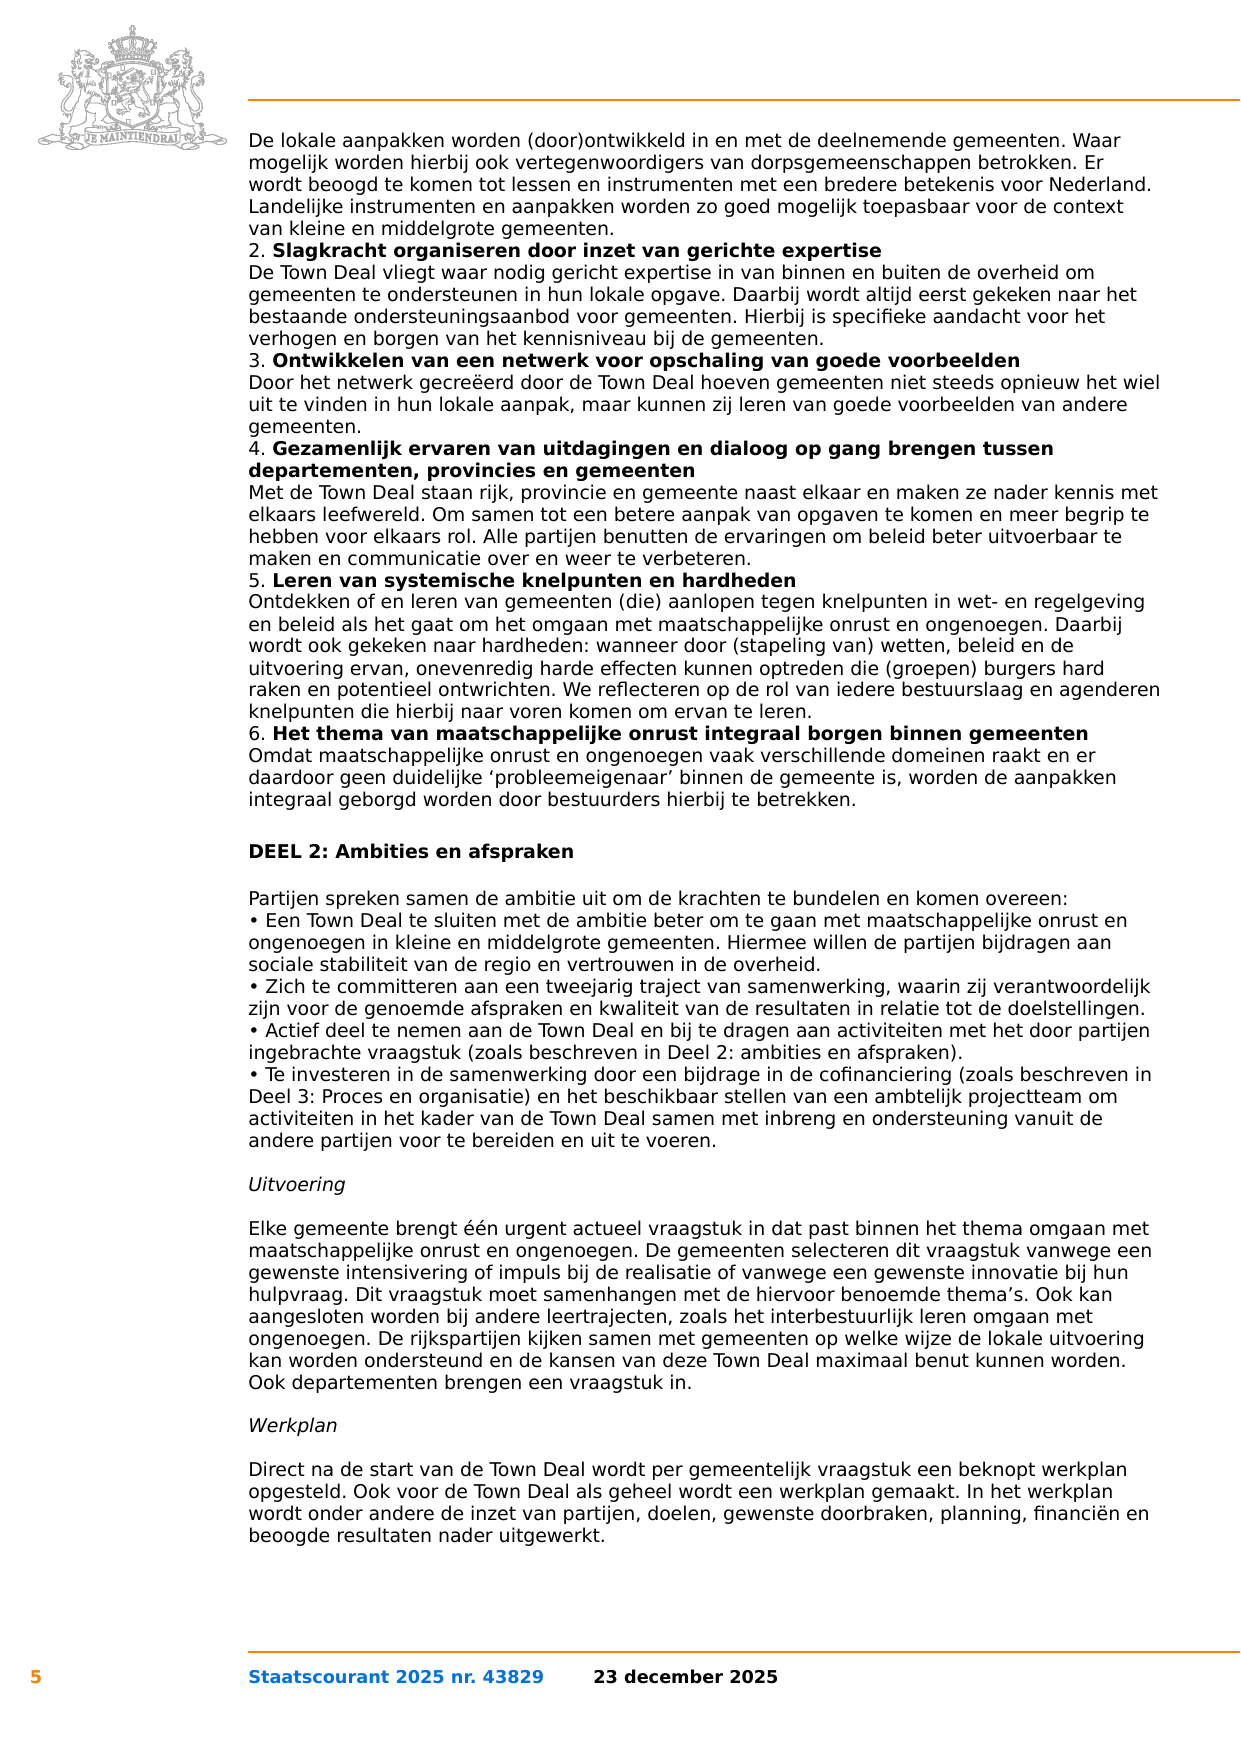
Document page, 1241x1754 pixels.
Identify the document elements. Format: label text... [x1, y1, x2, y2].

text 6. Het thema van maatschappelijke onrust integraal borgen binnen gemeenten [248, 723, 1163, 745]
text Partijen spreken samen de ambitie uit om de krachten te bundelen en komen overeen: [248, 888, 1163, 910]
subtitle Uitvoering [248, 1174, 1163, 1196]
text 2. Slagkracht organiseren door inzet van gerichte expertise [248, 240, 1163, 262]
text 3. Ontwikkelen van een netwerk voor opschaling van goede voorbeelden [248, 350, 1163, 372]
text • Actief deel te nemen aan de Town Deal en bij te dragen aan activiteiten met het door partijen ingebrachte vraagstuk (zoals beschreven in Deel 2: ambities en afspraken). [248, 1020, 1163, 1064]
text De lokale aanpakken worden (door)ontwikkeld in en met de deelnemende gemeenten. Waar mogelijk worden hierbij ook vertegenwoordigers van dorpsgemeenschappen betrokken. Er wordt beoogd te komen tot lessen en instrumenten met een bredere betekenis voor Nederland. Landelijke instrumenten en aanpakken worden zo goed mogelijk toepasbaar voor de context van kleine en middelgrote gemeenten. [248, 130, 1163, 240]
subtitle DEEL 2: Ambities en afspraken [248, 841, 1163, 863]
text Door het netwerk gecreëerd door de Town Deal hoeven gemeenten niet steeds opnieuw het wiel uit te vinden in hun lokale aanpak, maar kunnen zij leren van goede voorbeelden van andere gemeenten. [248, 372, 1163, 438]
subtitle Werkplan [248, 1415, 1163, 1437]
picture [38, 25, 227, 150]
text • Te investeren in de samenwerking door een bijdrage in de cofinanciering (zoals beschreven in Deel 3: Proces en organisatie) en het beschikbaar stellen van een ambtelijk projectteam om activiteiten in het kader van de Town Deal samen met inbreng en ondersteuning vanuit de andere partijen voor te bereiden en uit te voeren. [248, 1064, 1163, 1152]
text Met de Town Deal staan rijk, provincie en gemeente naast elkaar en maken ze nader kennis met elkaars leefwereld. Om samen tot een betere aanpak van opgaven te komen en meer begrip te hebben voor elkaars rol. Alle partijen benutten de ervaringen om beleid beter uitvoerbaar te maken en communicatie over en weer te verbeteren. [248, 482, 1163, 569]
text Omdat maatschappelijke onrust en ongenoegen vaak verschillende domeinen raakt en er daardoor geen duidelijke ‘probleemeigenaar’ binnen de gemeente is, worden de aanpakken integraal geborgd worden door bestuurders hierbij te betrekken. [248, 745, 1163, 811]
text Ontdekken of en leren van gemeenten (die) aanlopen tegen knelpunten in wet- en regelgeving en beleid als het gaat om het omgaan met maatschappelijke onrust en ongenoegen. Daarbij wordt ook gekeken naar hardheden: wanneer door (stapeling van) wetten, beleid en de uitvoering ervan, onevenredig harde effecten kunnen optreden die (groepen) burgers hard raken en potentieel ontwrichten. We reflecteren op de rol van iedere bestuurslaag en agenderen knelpunten die hierbij naar voren komen om ervan te leren. [248, 591, 1163, 723]
text 4. Gezamenlijk ervaren van uitdagingen en dialoog op gang brengen tussen departementen, provincies en gemeenten [248, 438, 1163, 482]
text Elke gemeente brengt één urgent actueel vraagstuk in dat past binnen het thema omgaan met maatschappelijke onrust en ongenoegen. De gemeenten selecteren dit vraagstuk vanwege een gewenste intensivering of impuls bij de realisatie of vanwege een gewenste innovatie bij hun hulpvraag. Dit vraagstuk moet samenhangen met de hiervoor benoemde thema’s. Ook kan aangesloten worden bij andere leertrajecten, zoals het interbestuurlijk leren omgaan met ongenoegen. De rijkspartijen kijken samen met gemeenten op welke wijze de lokale uitvoering kan worden ondersteund en de kansen van deze Town Deal maximaal benut kunnen worden. Ook departementen brengen een vraagstuk in. [248, 1218, 1163, 1393]
text De Town Deal vliegt waar nodig gericht expertise in van binnen en buiten de overheid om gemeenten te ondersteunen in hun lokale opgave. Daarbij wordt altijd eerst gekeken naar het bestaande ondersteuningsaanbod voor gemeenten. Hierbij is specifieke aandacht voor het verhogen en borgen van het kennisniveau bij de gemeenten. [248, 262, 1163, 350]
text Direct na de start van de Town Deal wordt per gemeentelijk vraagstuk een beknopt werkplan opgesteld. Ook voor de Town Deal als geheel wordt een werkplan gemaakt. In het werkplan wordt onder andere de inzet van partijen, doelen, gewenste doorbraken, planning, financiën en beoogde resultaten nader uitgewerkt. [248, 1459, 1163, 1547]
text • Een Town Deal te sluiten met de ambitie beter om te gaan met maatschappelijke onrust en ongenoegen in kleine en middelgrote gemeenten. Hiermee willen de partijen bijdragen aan sociale stabiliteit van de regio en vertrouwen in de overheid. [248, 910, 1163, 976]
text 5. Leren van systemische knelpunten en hardheden [248, 569, 1163, 591]
text • Zich te committeren aan een tweejarig traject van samenwerking, waarin zij verantwoordelijk zijn voor de genoemde afspraken en kwaliteit van de resultaten in relatie tot de doelstellingen. [248, 976, 1163, 1020]
